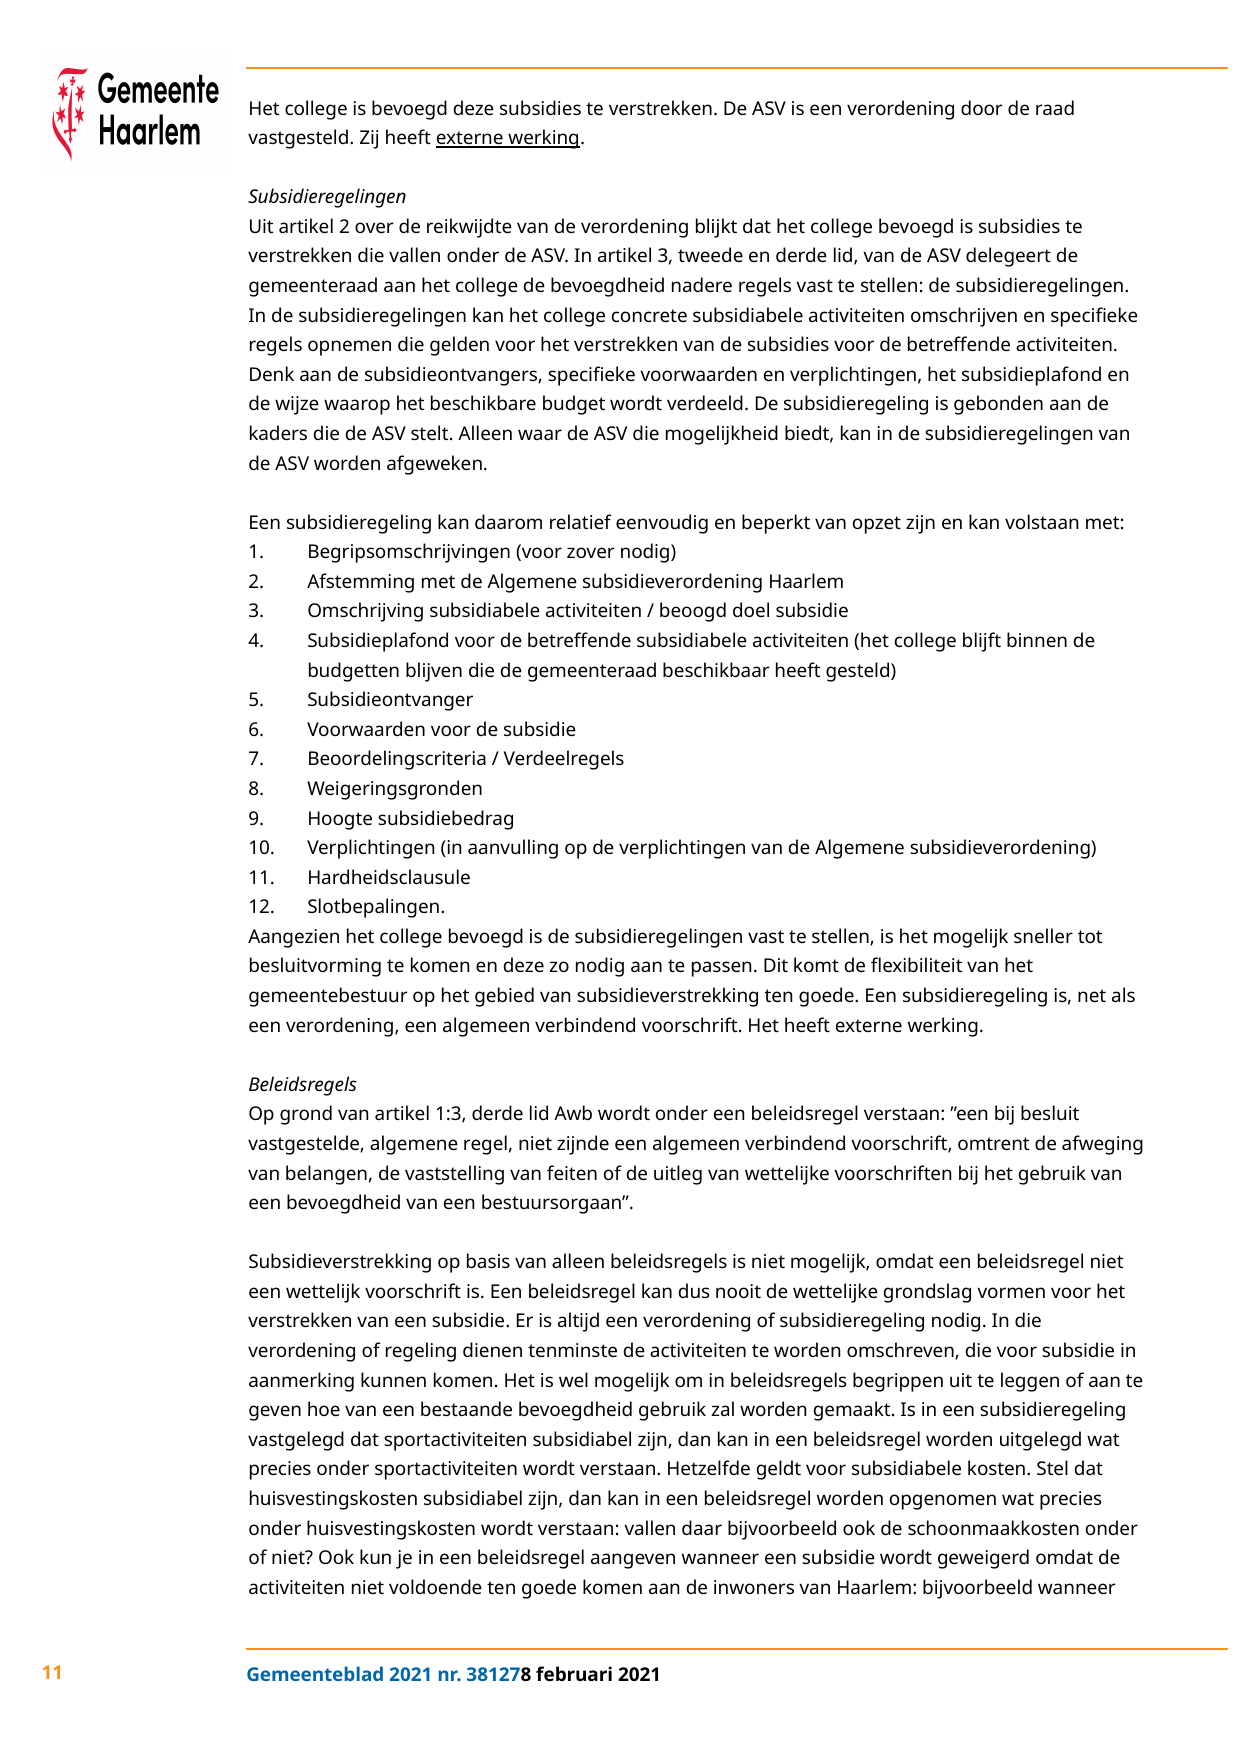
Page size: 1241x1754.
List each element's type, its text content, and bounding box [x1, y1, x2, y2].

text Het college is bevoegd deze subsidies te verstrekken. De ASV is een verordening door de raad vastgesteld. Zij heeft externe werking. [248, 95, 1152, 150]
list Beoordelingscriteria / Verdeelregels [248, 746, 1152, 771]
list Omschrijving subsidiabele activiteiten / beoogd doel subsidie [248, 598, 1152, 623]
list Begripsomschrijvingen (voor zover nodig) [248, 538, 1152, 564]
text Aangezien het college bevoegd is de subsidieregelingen vast te stellen, is het mogelijk sneller tot besluitvorming te komen en deze zo nodig aan te passen. Dit komt de flexibiliteit van het gemeentebestuur op het gebied van subsidieverstrekking ten goede. Een subsidieregeling is, net als een verordening, een algemeen verbindend voorschrift. Het heeft externe werking. [248, 923, 1152, 1038]
list Verplichtingen (in aanvulling op de verplichtingen van de Algemene subsidieverordening) [248, 834, 1152, 860]
list Hardheidsclausule [248, 864, 1152, 890]
list Subsidieplafond voor de betreffende subsidiabele activiteiten (het college blijft binnen de budgetten blijven die de gemeenteraad beschikbaar heeft gesteld) [248, 627, 1152, 683]
list Afstemming met de Algemene subsidieverordening Haarlem [248, 568, 1152, 594]
text Subsidieverstrekking op basis van alleen beleidsregels is niet mogelijk, omdat een beleidsregel niet een wettelijk voorschrift is. Een beleidsregel kan dus nooit de wettelijke grondslag vormen voor het verstrekken van een subsidie. Er is altijd een verordening of subsidieregeling nodig. In die verordening of regeling dienen tenminste de activiteiten te worden omschreven, die voor subsidie in aanmerking kunnen komen. Het is wel mogelijk om in beleidsregels begrippen uit te leggen of aan te geven hoe van een bestaande bevoegdheid gebruik zal worden gemaakt. Is in een subsidieregeling vastgelegd dat sportactiviteiten subsidiabel zijn, dan kan in een beleidsregel worden uitgelegd wat precies onder sportactiviteiten wordt verstaan. Hetzelfde geldt voor subsidiabele kosten. Stel dat huisvestingskosten subsidiabel zijn, dan kan in een beleidsregel worden opgenomen wat precies onder huisvestingskosten wordt verstaan: vallen daar bijvoorbeeld ook de schoonmaakkosten onder of niet? Ook kun je in een beleidsregel aangeven wanneer een subsidie wordt geweigerd omdat de activiteiten niet voldoende ten goede komen aan de inwoners van Haarlem: bijvoorbeeld wanneer [248, 1248, 1152, 1600]
list Slotbepalingen. [248, 893, 1152, 919]
list Voorwaarden voor de subsidie [248, 716, 1152, 742]
text Uit artikel 2 over de reikwijdte van de verordening blijkt dat het college bevoegd is subsidies te verstrekken die vallen onder de ASV. In artikel 3, tweede en derde lid, van de ASV delegeert de gemeenteraad aan het college de bevoegdheid nadere regels vast te stellen: de subsidieregelingen. In de subsidieregelingen kan het college concrete subsidiabele activiteiten omschrijven en specifieke regels opnemen die gelden voor het verstrekken van de subsidies voor de betreffende activiteiten. Denk aan de subsidieontvangers, specifieke voorwaarden en verplichtingen, het subsidieplafond en de wijze waarop het beschikbare budget wordt verdeeld. De subsidieregeling is gebonden aan de kaders die de ASV stelt. Alleen waar de ASV die mogelijkheid biedt, kan in de subsidieregelingen van de ASV worden afgeweken. [248, 213, 1152, 476]
text Een subsidieregeling kan daarom relatief eenvoudig en beperkt van opzet zijn en kan volstaan met: [248, 509, 1152, 535]
text Subsidieregelingen [248, 183, 1152, 209]
list Weigeringsgronden [248, 775, 1152, 801]
text Op grond van artikel 1:3, derde lid Awb wordt onder een beleidsregel verstaan: ”een bij besluit vastgestelde, algemene regel, niet zijnde een algemeen verbindend voorschrift, omtrent de afweging van belangen, de vaststelling van feiten of de uitleg van wettelijke voorschriften bij het gebruik van een bevoegdheid van een bestuursorgaan”. [248, 1101, 1152, 1215]
list Hoogte subsidiebedrag [248, 805, 1152, 831]
picture [41, 47, 231, 172]
list Subsidieontvanger [248, 686, 1152, 712]
text Beleidsregels [248, 1071, 1152, 1097]
